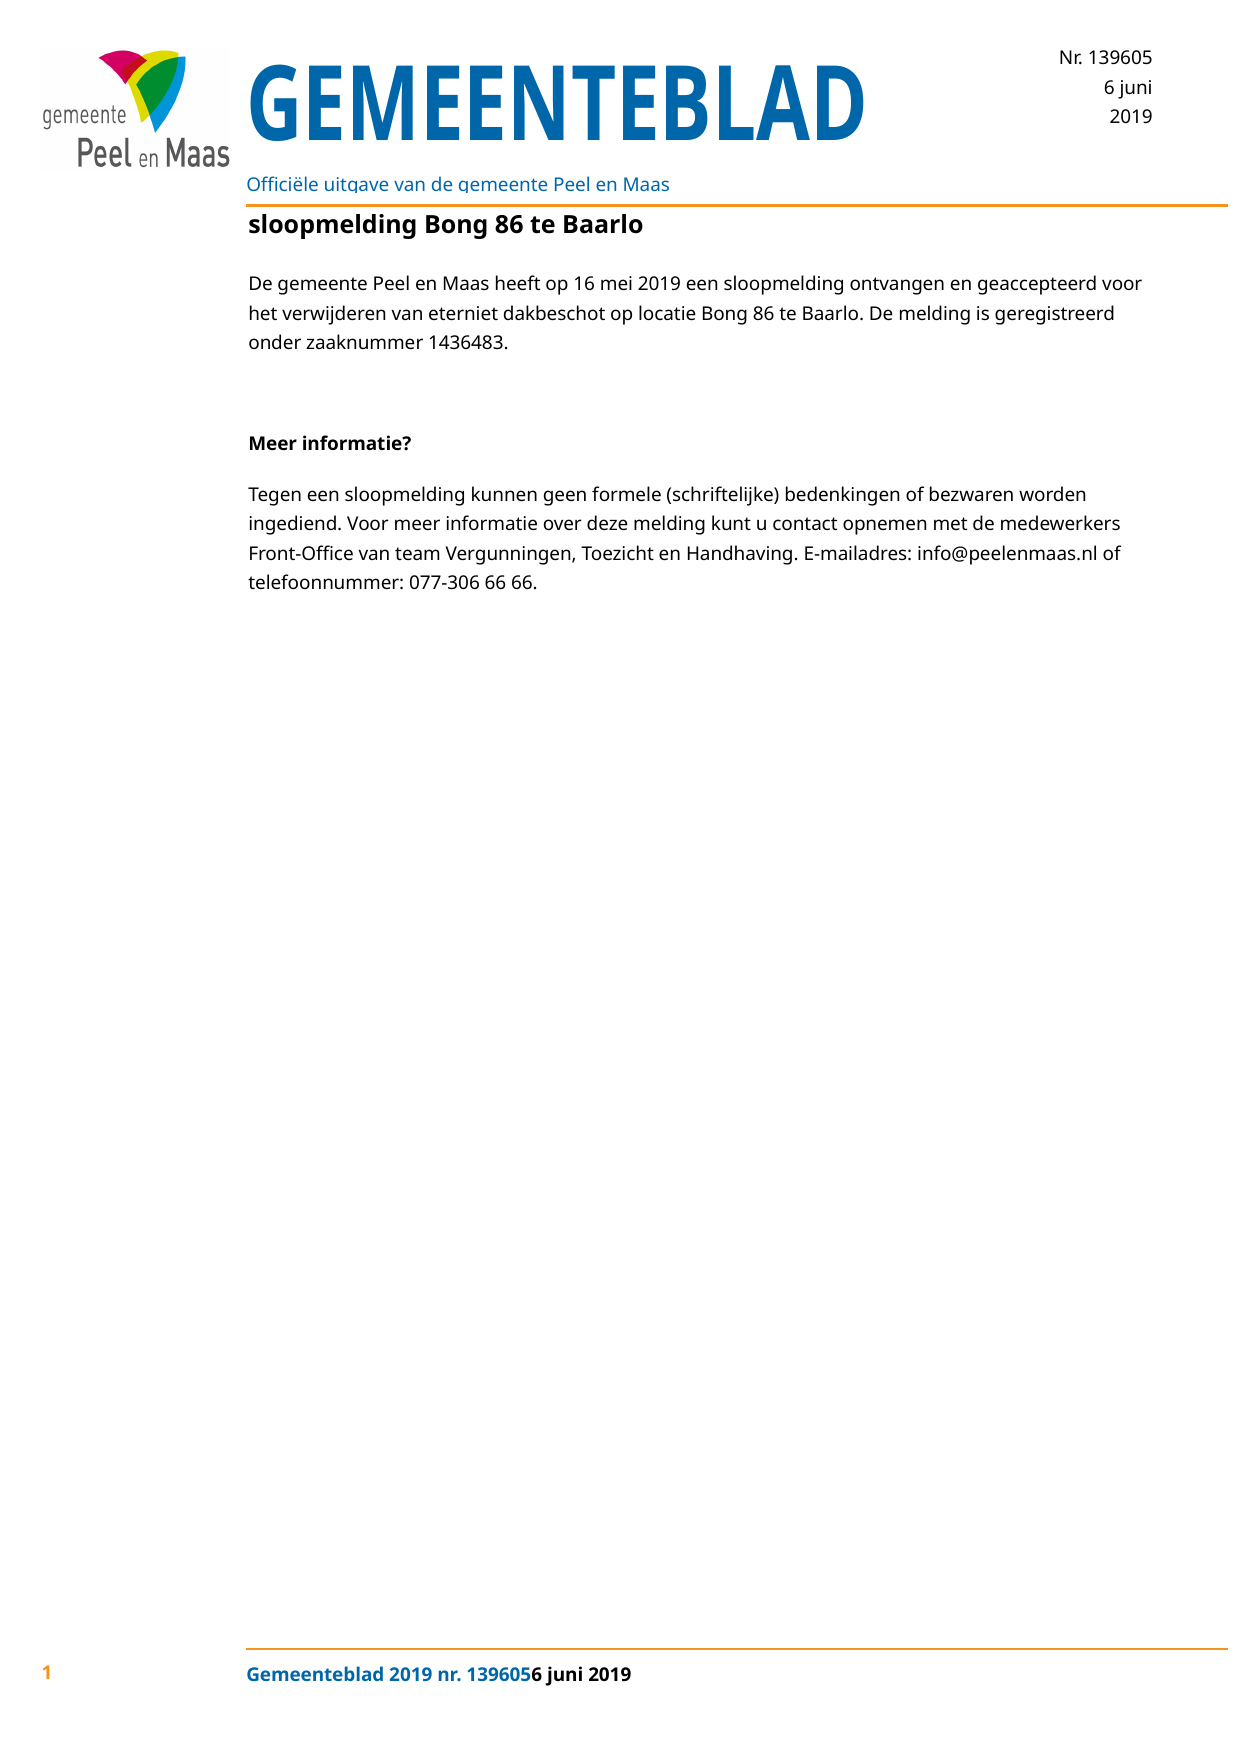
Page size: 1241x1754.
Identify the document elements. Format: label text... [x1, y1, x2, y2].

text De gemeente Peel en Maas heeft op 16 mei 2019 een sloopmelding ontvangen en geaccepteerd voor het verwijderen van eterniet dakbeschot op locatie Bong 86 te Baarlo. De melding is geregistreerd onder zaaknummer 1436483. [248, 270, 1152, 355]
picture [41, 47, 231, 172]
text Meer informatie? [248, 430, 1152, 456]
text Tegen een sloopmelding kunnen geen formele (schriftelijke) bedenkingen of bezwaren worden ingediend. Voor meer informatie over deze melding kunt u contact opnemen met de medewerkers Front-Office van team Vergunningen, Toezicht en Handhaving. E-mailadres: info@peelenmaas.nl of telefoonnummer: 077-306 66 66. [248, 481, 1152, 595]
text sloopmelding Bong 86 te Baarlo [248, 207, 1152, 241]
